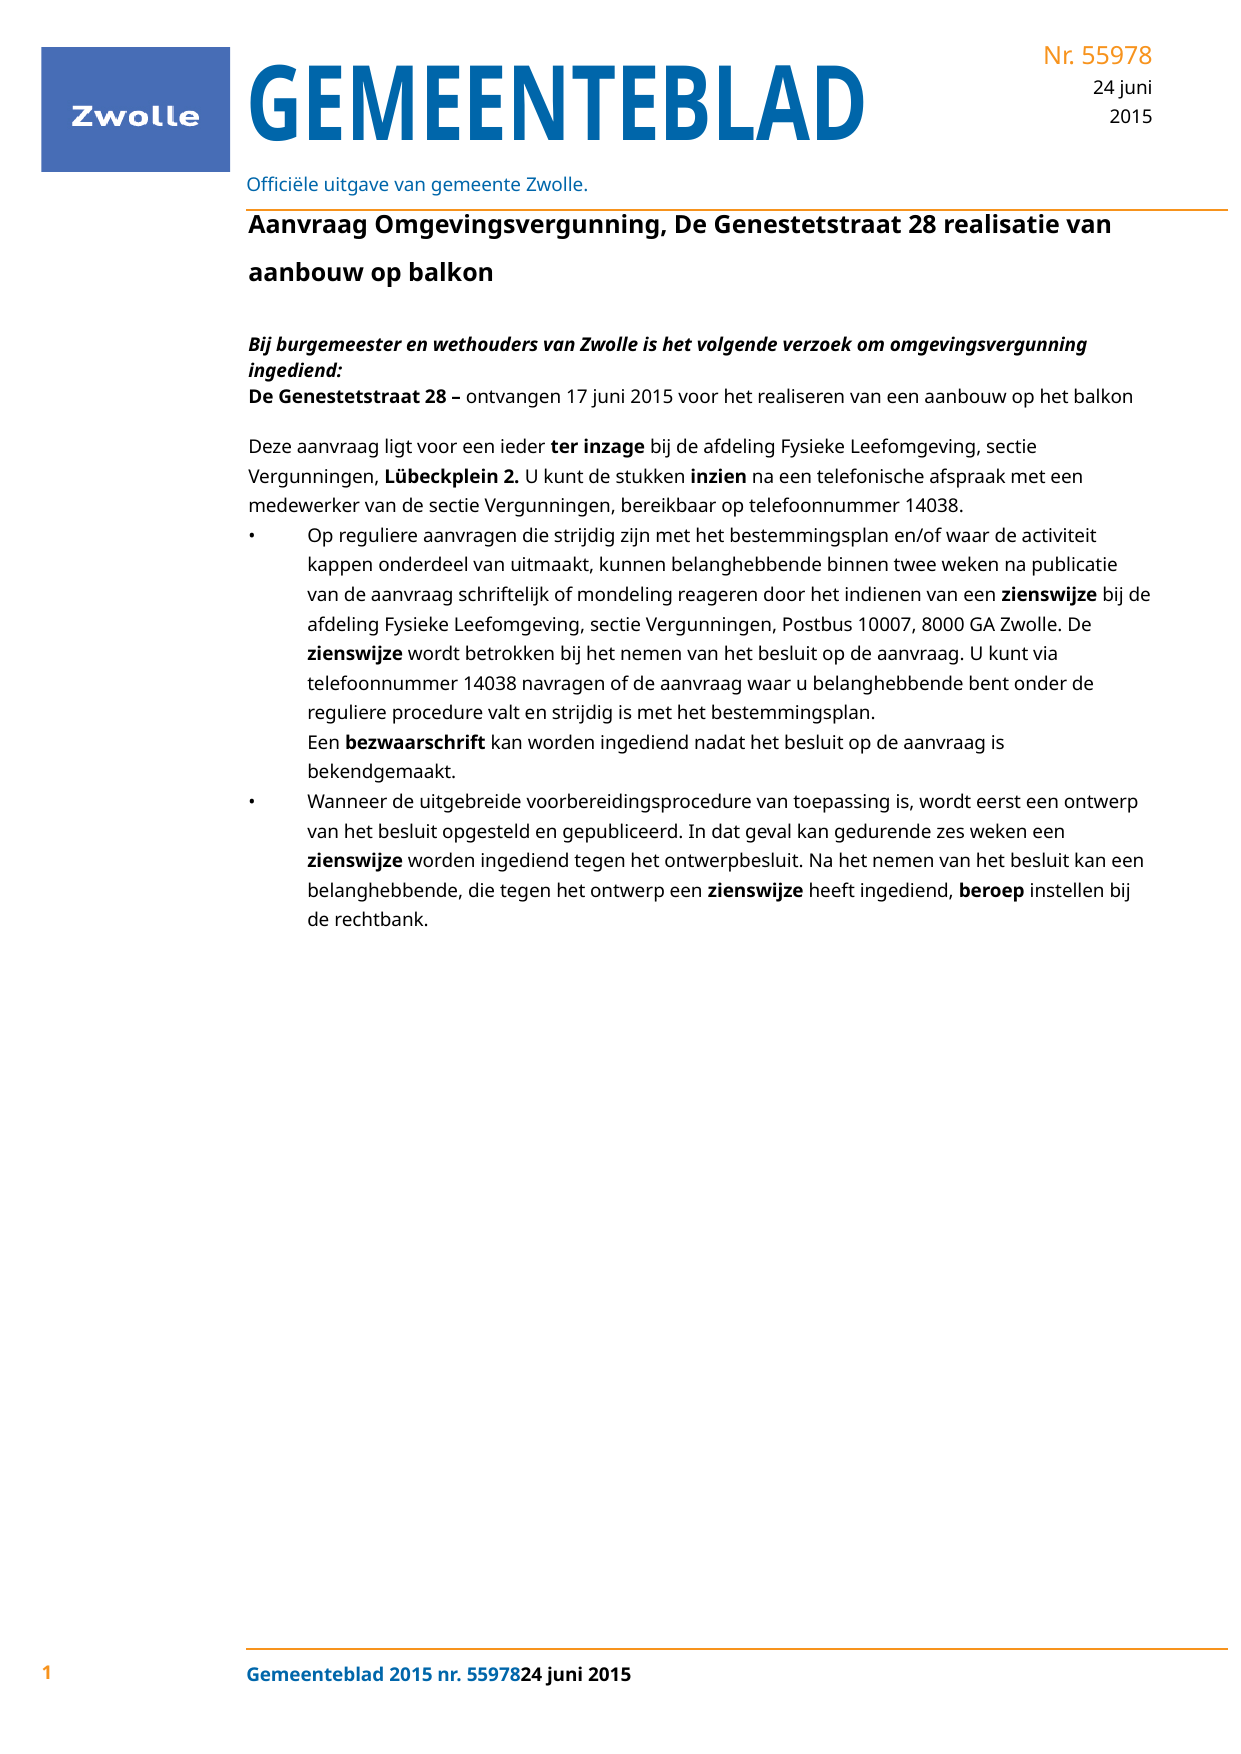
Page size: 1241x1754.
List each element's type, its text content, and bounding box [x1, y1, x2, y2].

text Bij burgemeester en wethouders van Zwolle is het volgende verzoek om omgevingsvergunning ingediend: [248, 331, 1152, 383]
picture [41, 47, 231, 172]
list Wanneer de uitgebreide voorbereidingsprocedure van toepassing is, wordt eerst een ontwerp van het besluit opgesteld en gepubliceerd. In dat geval kan gedurende zes weken een zienswijze worden ingediend tegen het ontwerpbesluit. Na het nemen van het besluit kan een belanghebbende, die tegen het ontwerp een zienswijze heeft ingediend, beroep instellen bij de rechtbank. [248, 788, 1152, 932]
text De Genestetstraat 28 – ontvangen 17 juni 2015 voor het realiseren van een aanbouw op het balkon [248, 383, 1152, 409]
list Een bezwaarschrift kan worden ingediend nadat het besluit op de aanvraag is bekendgemaakt. [248, 729, 1152, 784]
list Op reguliere aanvragen die strijdig zijn met het bestemmingsplan en/of waar de activiteit kappen onderdeel van uitmaakt, kunnen belanghebbende binnen twee weken na publicatie van de aanvraag schriftelijk of mondeling reageren door het indienen van een zienswijze bij de afdeling Fysieke Leefomgeving, sectie Vergunningen, Postbus 10007, 8000 GA Zwolle. De zienswijze wordt betrokken bij het nemen van het besluit op de aanvraag. U kunt via telefoonnummer 14038 navragen of de aanvraag waar u belanghebbende bent onder de reguliere procedure valt en strijdig is met het bestemmingsplan. [248, 522, 1152, 725]
text Aanvraag Omgevingsvergunning, De Genestetstraat 28 realisatie van aanbouw op balkon [248, 211, 1152, 288]
text Deze aanvraag ligt voor een ieder ter inzage bij de afdeling Fysieke Leefomgeving, sectie Vergunningen, Lübeckplein 2. U kunt de stukken inzien na een telefonische afspraak met een medewerker van de sectie Vergunningen, bereikbaar op telefoonnummer 14038. [248, 433, 1152, 518]
